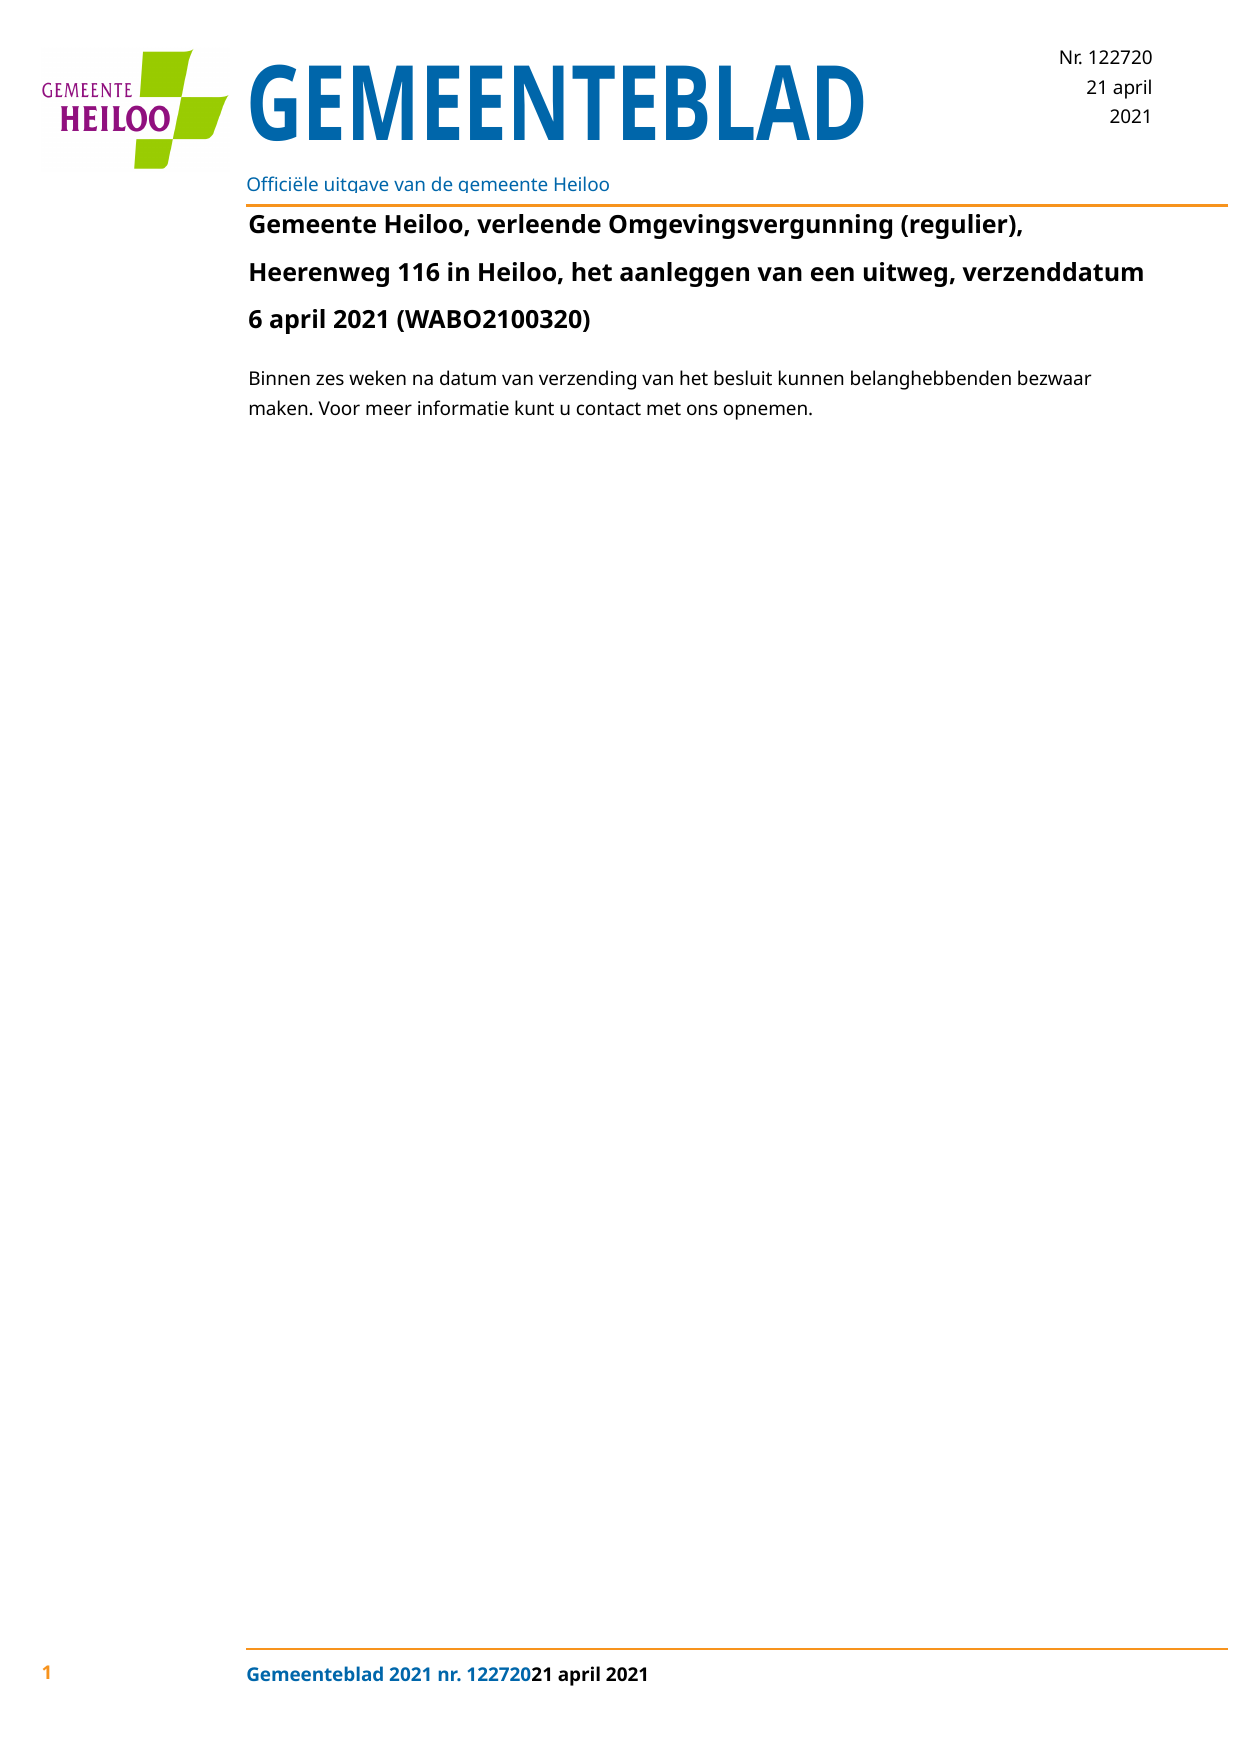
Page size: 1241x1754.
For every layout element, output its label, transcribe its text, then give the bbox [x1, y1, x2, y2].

picture [41, 47, 231, 172]
text Gemeente Heiloo, verleende Omgevingsvergunning (regulier), Heerenweg 116 in Heiloo, het aanleggen van een uitweg, verzenddatum 6 april 2021 (WABO2100320) [248, 207, 1152, 336]
text Binnen zes weken na datum van verzending van het besluit kunnen belanghebbenden bezwaar maken. Voor meer informatie kunt u contact met ons opnemen. [248, 366, 1152, 421]
